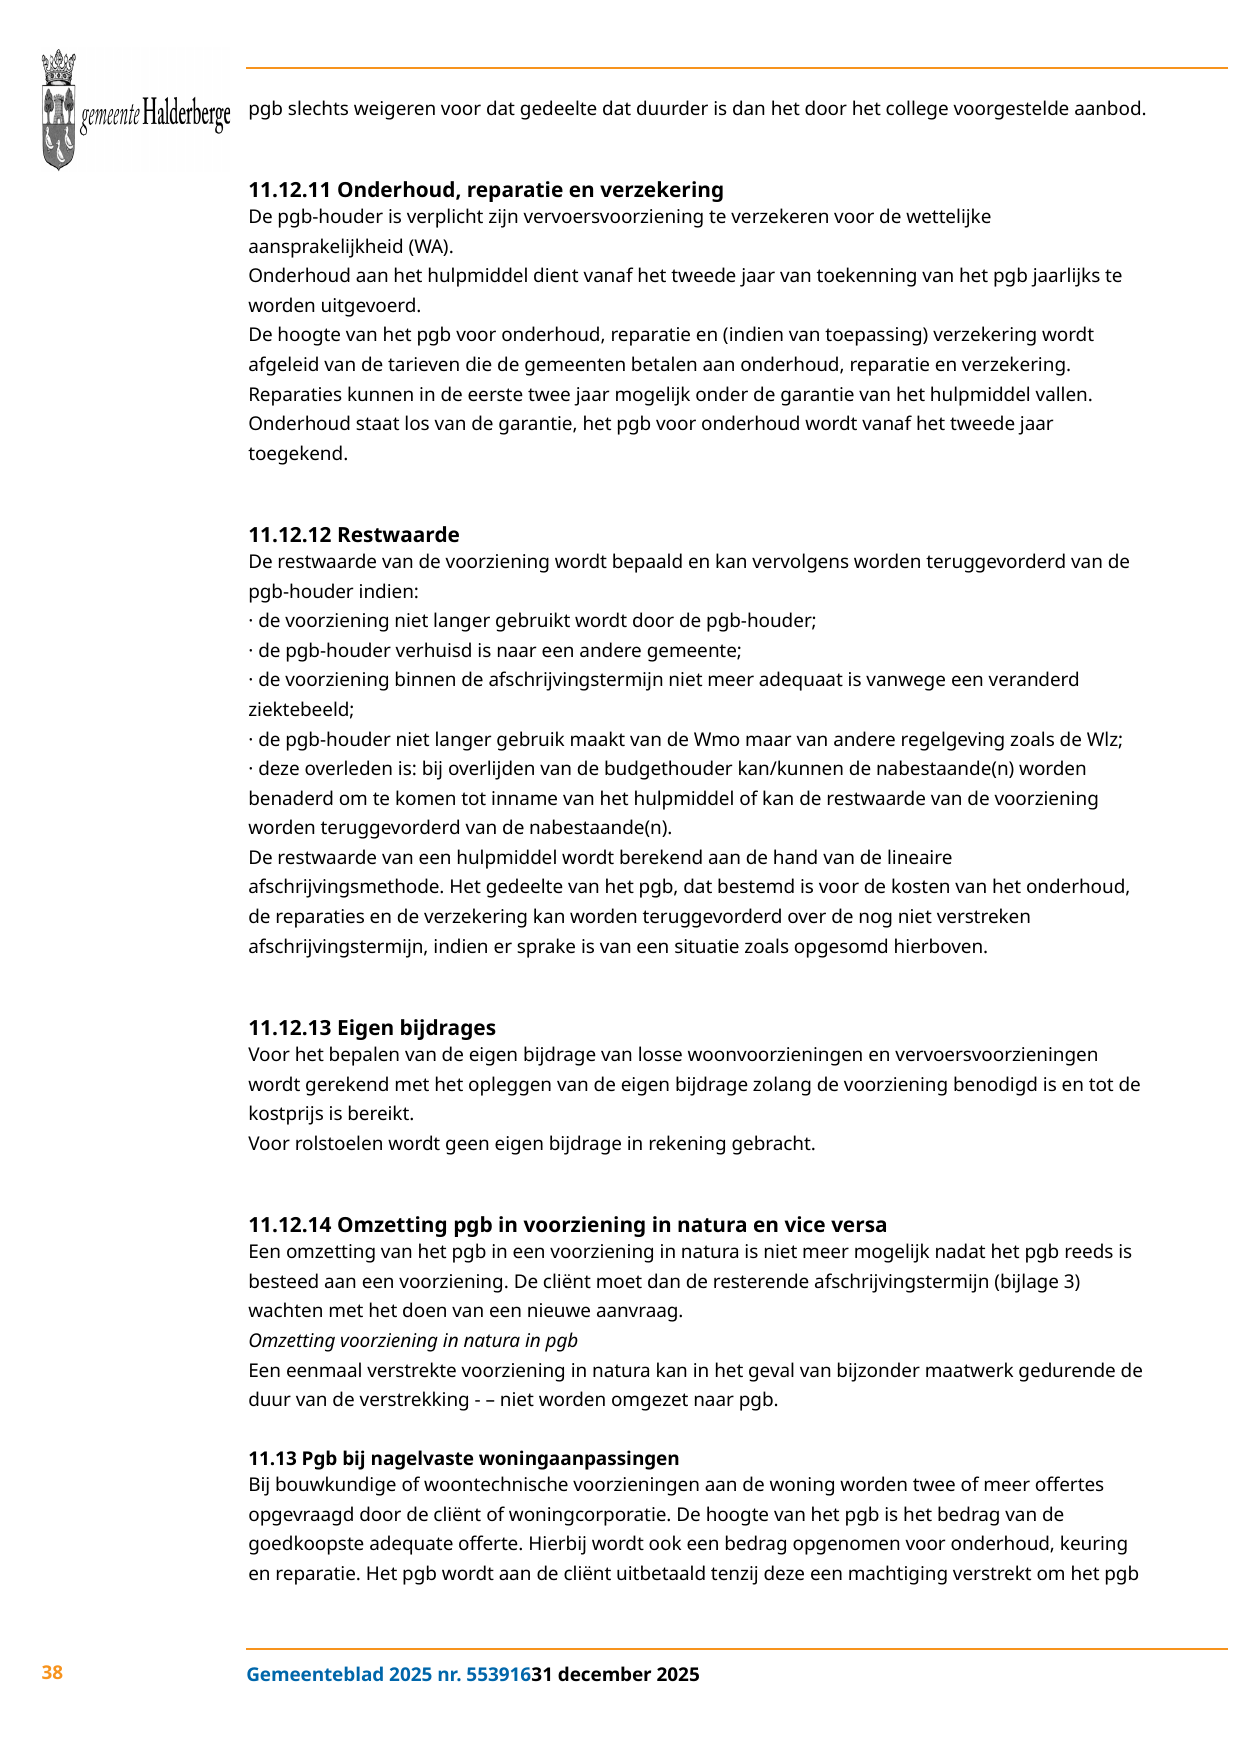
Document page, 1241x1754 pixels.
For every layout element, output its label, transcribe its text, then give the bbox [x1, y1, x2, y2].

text 11.12.12 Restwaarde [248, 520, 1152, 548]
text pgb slechts weigeren voor dat gedeelte dat duurder is dan het door het college voorgestelde aanbod. [248, 95, 1152, 121]
text De restwaarde van een hulpmiddel wordt berekend aan de hand van de lineaire afschrijvingsmethode. Het gedeelte van het pgb, dat bestemd is voor de kosten van het onderhoud, de reparaties en de verzekering kan worden teruggevorderd over de nog niet verstreken afschrijvingstermijn, indien er sprake is van een situatie zoals opgesomd hierboven. [248, 844, 1152, 959]
text Een omzetting van het pgb in een voorziening in natura is niet meer mogelijk nadat het pgb reeds is besteed aan een voorziening. De cliënt moet dan de resterende afschrijvingstermijn (bijlage 3) wachten met het doen van een nieuwe aanvraag. [248, 1238, 1152, 1323]
text Voor rolstoelen wordt geen eigen bijdrage in rekening gebracht. [248, 1130, 1152, 1156]
text · de pgb-houder verhuisd is naar een andere gemeente; [248, 637, 1152, 663]
text Voor het bepalen van de eigen bijdrage van losse woonvoorzieningen en vervoersvoorzieningen wordt gerekend met het opleggen van de eigen bijdrage zolang de voorziening benodigd is en tot de kostprijs is bereikt. [248, 1041, 1152, 1126]
text 11.12.11 Onderhoud, reparatie en verzekering [248, 175, 1152, 203]
text · deze overleden is: bij overlijden van de budgethouder kan/kunnen de nabestaande(n) worden benaderd om te komen tot inname van het hulpmiddel of kan de restwaarde van de voorziening worden teruggevorderd van de nabestaande(n). [248, 755, 1152, 840]
text · de pgb-houder niet langer gebruik maakt van de Wmo maar van andere regelgeving zoals de Wlz; [248, 726, 1152, 752]
text Onderhoud aan het hulpmiddel dient vanaf het tweede jaar van toekenning van het pgb jaarlijks te worden uitgevoerd. [248, 262, 1152, 318]
text Een eenmaal verstrekte voorziening in natura kan in het geval van bijzonder maatwerk gedurende de duur van de verstrekking - – niet worden omgezet naar pgb. [248, 1357, 1152, 1412]
text Omzetting voorziening in natura in pgb [248, 1327, 1152, 1353]
text De restwaarde van de voorziening wordt bepaald en kan vervolgens worden teruggevorderd van de pgb-houder indien: [248, 548, 1152, 604]
text 11.12.14 Omzetting pgb in voorziening in natura en vice versa [248, 1210, 1152, 1238]
text De hoogte van het pgb voor onderhoud, reparatie en (indien van toepassing) verzekering wordt afgeleid van de tarieven die de gemeenten betalen aan onderhoud, reparatie en verzekering. Reparaties kunnen in de eerste twee jaar mogelijk onder de garantie van het hulpmiddel vallen. Onderhoud staat los van de garantie, het pgb voor onderhoud wordt vanaf het tweede jaar toegekend. [248, 322, 1152, 466]
text · de voorziening binnen de afschrijvingstermijn niet meer adequaat is vanwege een veranderd ziektebeeld; [248, 667, 1152, 722]
text · de voorziening niet langer gebruikt wordt door de pgb-houder; [248, 607, 1152, 633]
text De pgb-houder is verplicht zijn vervoersvoorziening te verzekeren voor de wettelijke aansprakelijkheid (WA). [248, 203, 1152, 258]
text 11.13 Pgb bij nagelvaste woningaanpassingen [248, 1446, 1152, 1471]
text 11.12.13 Eigen bijdrages [248, 1013, 1152, 1041]
picture [41, 47, 231, 172]
text Bij bouwkundige of woontechnische voorzieningen aan de woning worden twee of meer offertes opgevraagd door de cliënt of woningcorporatie. De hoogte van het pgb is het bedrag van de goedkoopste adequate offerte. Hierbij wordt ook een bedrag opgenomen voor onderhoud, keuring en reparatie. Het pgb wordt aan de cliënt uitbetaald tenzij deze een machtiging verstrekt om het pgb [248, 1471, 1152, 1586]
